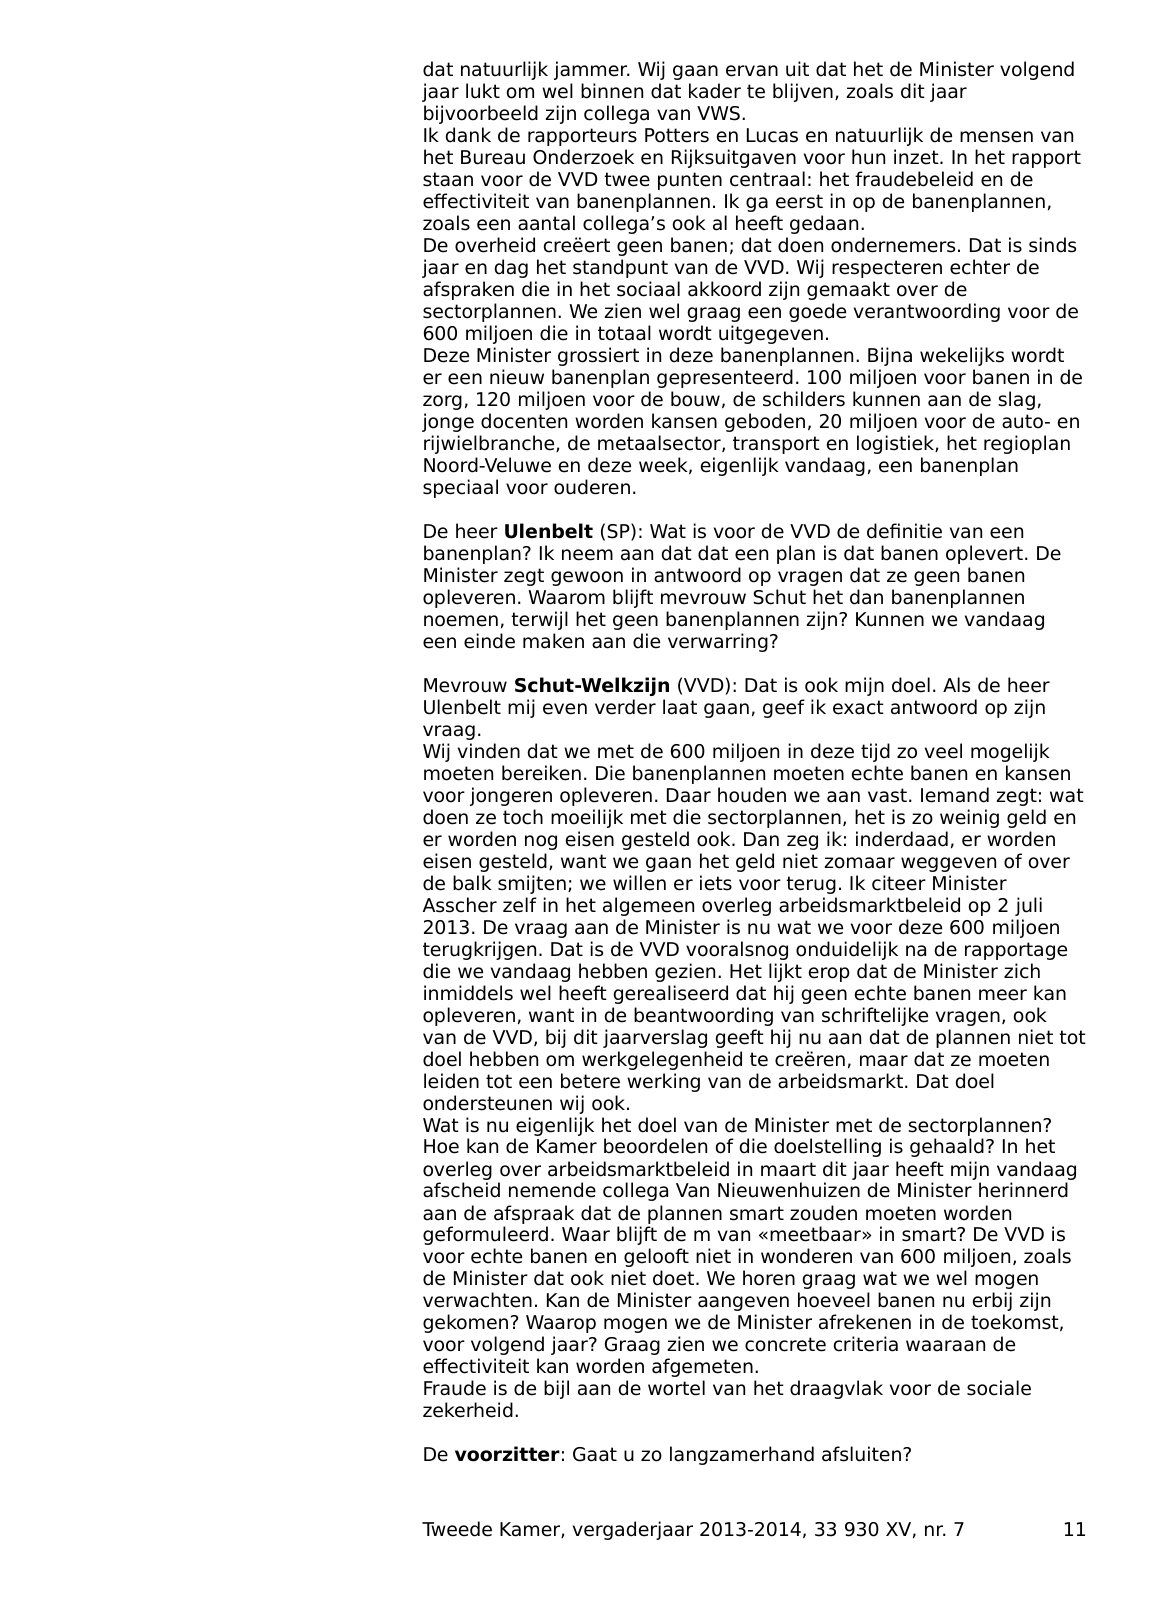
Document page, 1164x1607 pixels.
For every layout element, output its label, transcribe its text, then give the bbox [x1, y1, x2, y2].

text Ik dank de rapporteurs Potters en Lucas en natuurlijk de mensen van het Bureau Onderzoek en Rijksuitgaven voor hun inzet. In het rapport staan voor de VVD twee punten centraal: het fraudebeleid en de effectiviteit van banenplannen. Ik ga eerst in op de banenplannen, zoals een aantal collega’s ook al heeft gedaan. [422, 125, 1087, 235]
text Deze Minister grossiert in deze banenplannen. Bijna wekelijks wordt er een nieuw banenplan gepresenteerd. 100 miljoen voor banen in de zorg, 120 miljoen voor de bouw, de schilders kunnen aan de slag, jonge docenten worden kansen geboden, 20 miljoen voor de auto- en rijwielbranche, de metaalsector, transport en logistiek, het regioplan Noord-Veluwe en deze week, eigenlijk vandaag, een banenplan speciaal voor ouderen. [422, 345, 1087, 499]
text dat natuurlijk jammer. Wij gaan ervan uit dat het de Minister volgend jaar lukt om wel binnen dat kader te blijven, zoals dit jaar bijvoorbeeld zijn collega van VWS. [422, 59, 1087, 125]
text Wat is nu eigenlijk het doel van de Minister met de sectorplannen? Hoe kan de Kamer beoordelen of die doelstelling is gehaald? In het overleg over arbeidsmarktbeleid in maart dit jaar heeft mijn vandaag afscheid nemende collega Van Nieuwenhuizen de Minister herinnerd aan de afspraak dat de plannen smart zouden moeten worden geformuleerd. Waar blijft de m van «meetbaar» in smart? De VVD is voor echte banen en gelooft niet in wonderen van 600 miljoen, zoals de Minister dat ook niet doet. We horen graag wat we wel mogen verwachten. Kan de Minister aangeven hoeveel banen nu erbij zijn gekomen? Waarop mogen we de Minister afrekenen in de toekomst, voor volgend jaar? Graag zien we concrete criteria waaraan de effectiviteit kan worden afgemeten. [422, 1114, 1087, 1378]
text De overheid creëert geen banen; dat doen ondernemers. Dat is sinds jaar en dag het standpunt van de VVD. Wij respecteren echter de afspraken die in het sociaal akkoord zijn gemaakt over de sectorplannen. We zien wel graag een goede verantwoording voor de 600 miljoen die in totaal wordt uitgegeven. [422, 235, 1087, 345]
text Fraude is de bijl aan de wortel van het draagvlak voor de sociale zekerheid. [422, 1378, 1087, 1422]
text De voorzitter: Gaat u zo langzamerhand afsluiten? [422, 1444, 1087, 1466]
text Mevrouw Schut-Welkzijn (VVD): Dat is ook mijn doel. Als de heer Ulenbelt mij even verder laat gaan, geef ik exact antwoord op zijn vraag. [422, 675, 1087, 741]
text De heer Ulenbelt (SP): Wat is voor de VVD de definitie van een banenplan? Ik neem aan dat dat een plan is dat banen oplevert. De Minister zegt gewoon in antwoord op vragen dat ze geen banen opleveren. Waarom blijft mevrouw Schut het dan banenplannen noemen, terwijl het geen banenplannen zijn? Kunnen we vandaag een einde maken aan die verwarring? [422, 521, 1087, 653]
text Wij vinden dat we met de 600 miljoen in deze tijd zo veel mogelijk moeten bereiken. Die banenplannen moeten echte banen en kansen voor jongeren opleveren. Daar houden we aan vast. Iemand zegt: wat doen ze toch moeilijk met die sectorplannen, het is zo weinig geld en er worden nog eisen gesteld ook. Dan zeg ik: inderdaad, er worden eisen gesteld, want we gaan het geld niet zomaar weggeven of over de balk smijten; we willen er iets voor terug. Ik citeer Minister Asscher zelf in het algemeen overleg arbeidsmarktbeleid op 2 juli 2013. De vraag aan de Minister is nu wat we voor deze 600 miljoen terugkrijgen. Dat is de VVD vooralsnog onduidelijk na de rapportage die we vandaag hebben gezien. Het lijkt erop dat de Minister zich inmiddels wel heeft gerealiseerd dat hij geen echte banen meer kan opleveren, want in de beantwoording van schriftelijke vragen, ook van de VVD, bij dit jaarverslag geeft hij nu aan dat de plannen niet tot doel hebben om werkgelegenheid te creëren, maar dat ze moeten leiden tot een betere werking van de arbeidsmarkt. Dat doel ondersteunen wij ook. [422, 741, 1087, 1114]
